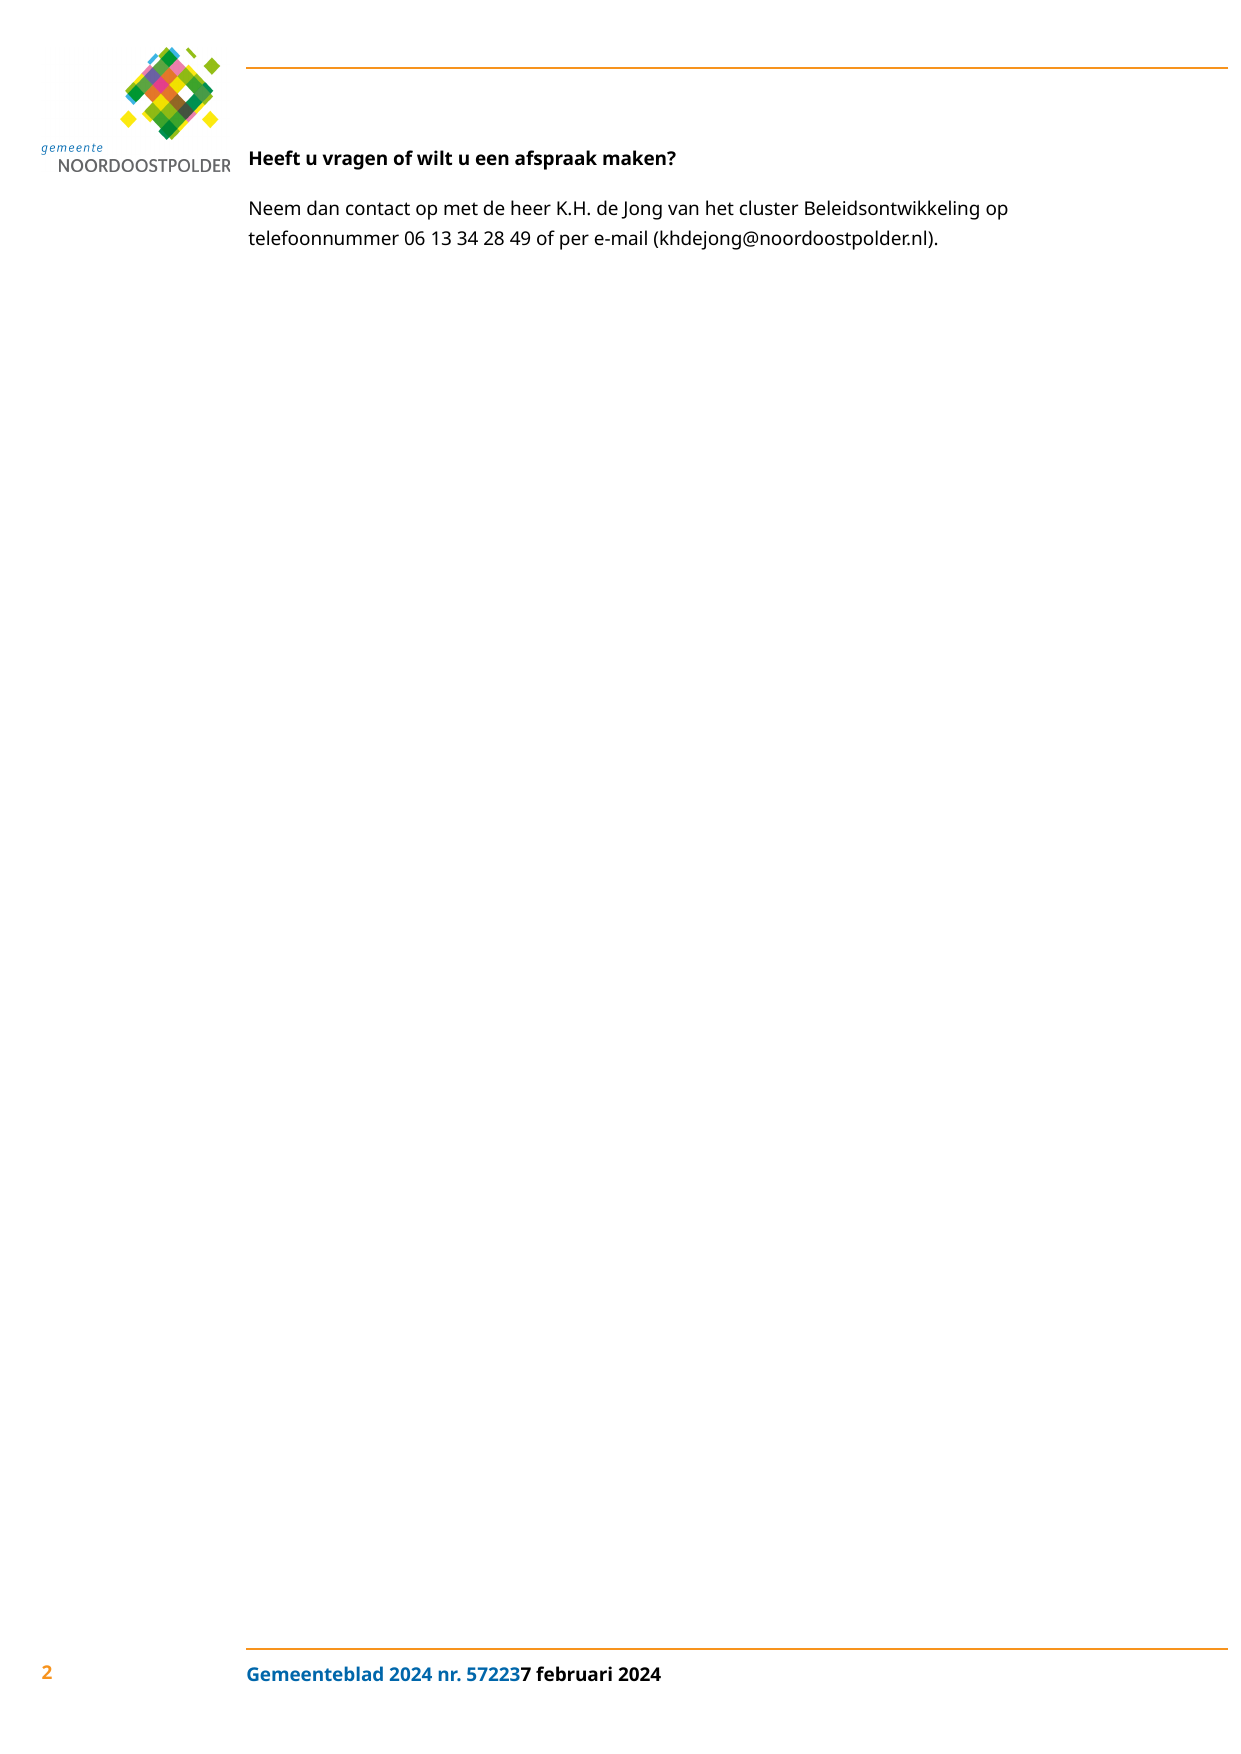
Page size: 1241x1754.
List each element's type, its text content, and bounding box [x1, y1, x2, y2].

text Heeft u vragen of wilt u een afspraak maken? [248, 145, 1152, 171]
picture [41, 47, 231, 172]
text Neem dan contact op met de heer K.H. de Jong van het cluster Beleidsontwikkeling op telefoonnummer 06 13 34 28 49 of per e-mail (khdejong@noordoostpolder.nl). [248, 196, 1152, 251]
